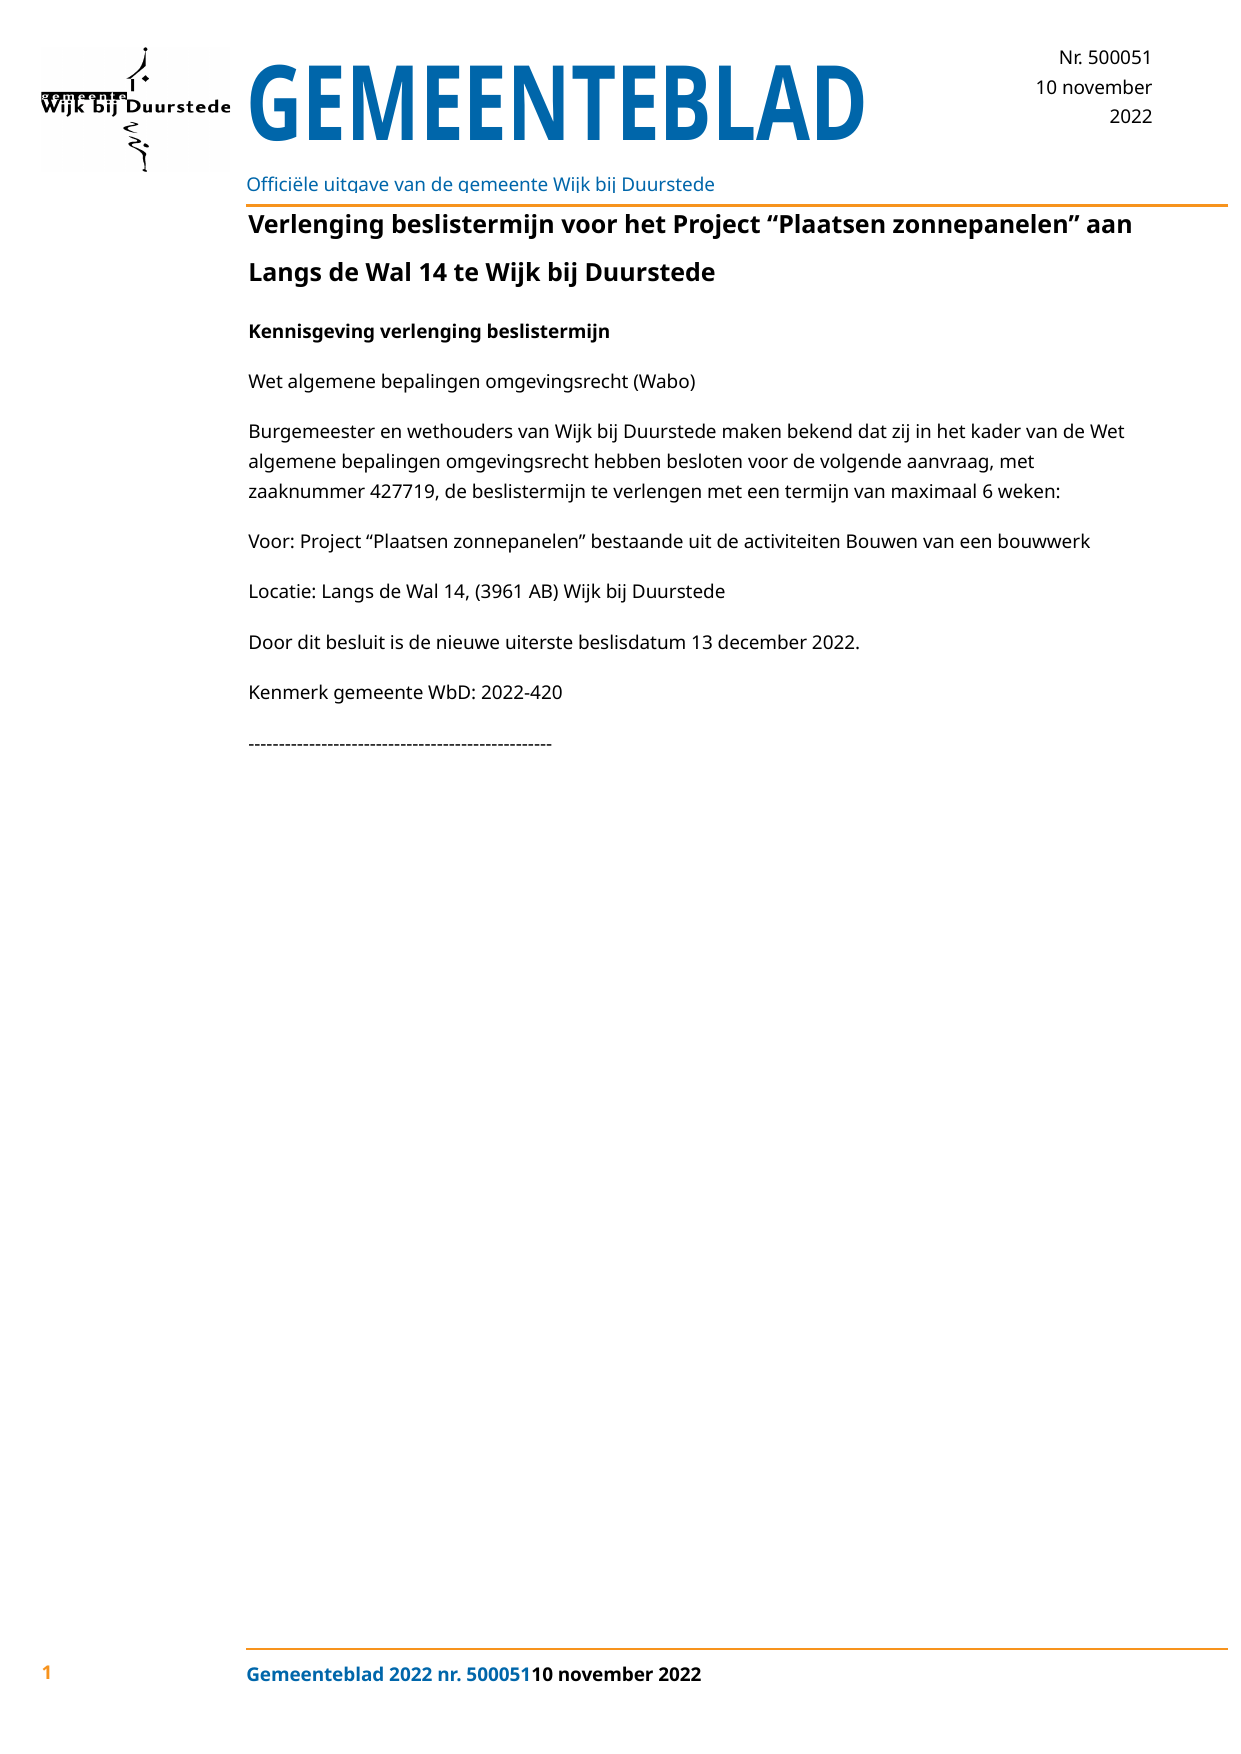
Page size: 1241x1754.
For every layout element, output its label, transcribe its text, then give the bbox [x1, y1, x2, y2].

text Kennisgeving verlenging beslistermijn [248, 318, 1152, 344]
text Burgemeester en wethouders van Wijk bij Duurstede maken bekend dat zij in het kader van de Wet algemene bepalingen omgevingsrecht hebben besloten voor de volgende aanvraag, met zaaknummer 427719, de beslistermijn te verlengen met een termijn van maximaal 6 weken: [248, 419, 1152, 504]
text Door dit besluit is de nieuwe uiterste beslisdatum 13 december 2022. [248, 629, 1152, 655]
text Locatie: Langs de Wal 14, (3961 AB) Wijk bij Duurstede [248, 579, 1152, 604]
text Verlenging beslistermijn voor het Project “Plaatsen zonnepanelen” aan Langs de Wal 14 te Wijk bij Duurstede [248, 207, 1152, 288]
text Kenmerk gemeente WbD: 2022-420 [248, 679, 1152, 705]
text Wet algemene bepalingen omgevingsrecht (Wabo) [248, 368, 1152, 394]
text -------------------------------------------------- [248, 730, 1152, 756]
text Voor: Project “Plaatsen zonnepanelen” bestaande uit de activiteiten Bouwen van een bouwwerk [248, 528, 1152, 554]
picture [41, 47, 231, 172]
